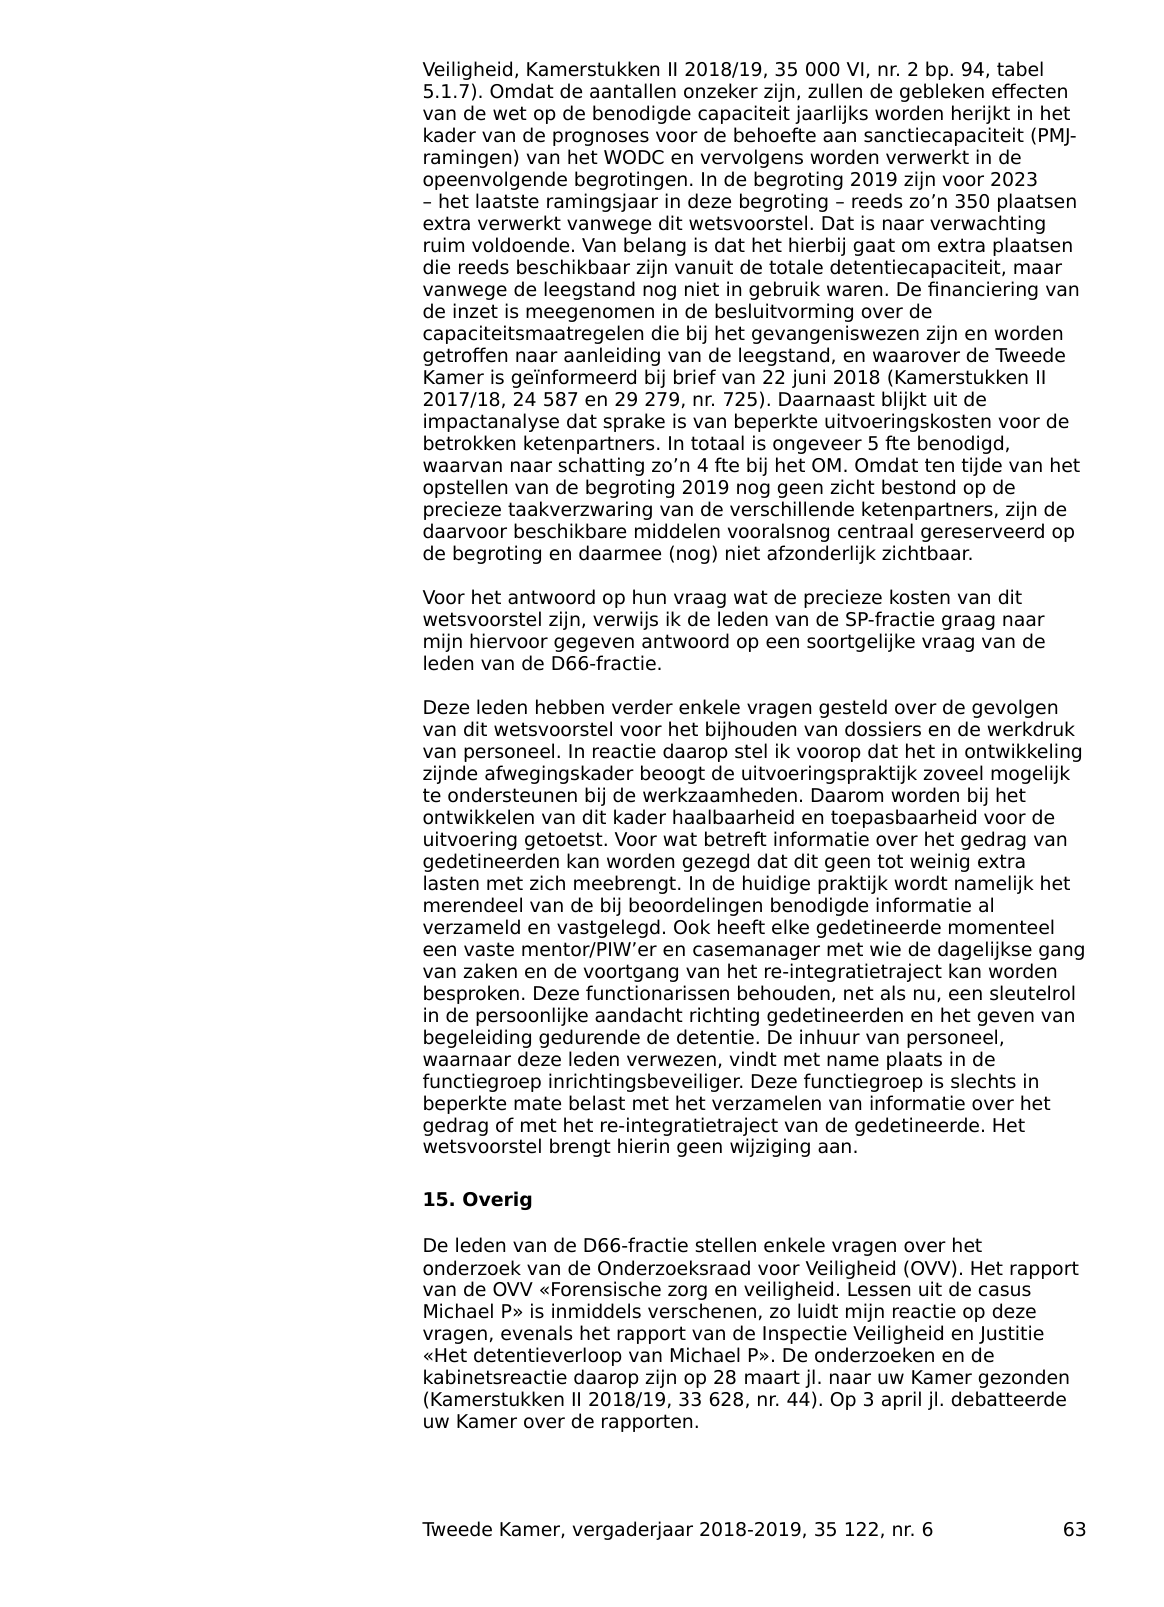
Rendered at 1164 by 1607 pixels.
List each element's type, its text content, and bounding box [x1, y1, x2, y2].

text De leden van de D66-fractie stellen enkele vragen over het onderzoek van de Onderzoeksraad voor Veiligheid (OVV). Het rapport van de OVV «Forensische zorg en veiligheid. Lessen uit de casus Michael P» is inmiddels verschenen, zo luidt mijn reactie op deze vragen, evenals het rapport van de Inspectie Veiligheid en Justitie «Het detentieverloop van Michael P». De onderzoeken en de kabinetsreactie daarop zijn op 28 maart jl. naar uw Kamer gezonden (Kamerstukken II 2018/19, 33 628, nr. 44). Op 3 april jl. debatteerde uw Kamer over de rapporten. [422, 1235, 1087, 1433]
text Deze leden hebben verder enkele vragen gesteld over de gevolgen van dit wetsvoorstel voor het bijhouden van dossiers en de werkdruk van personeel. In reactie daarop stel ik voorop dat het in ontwikkeling zijnde afwegingskader beoogt de uitvoeringspraktijk zoveel mogelijk te ondersteunen bij de werkzaamheden. Daarom worden bij het ontwikkelen van dit kader haalbaarheid en toepasbaarheid voor de uitvoering getoetst. Voor wat betreft informatie over het gedrag van gedetineerden kan worden gezegd dat dit geen tot weinig extra lasten met zich meebrengt. In de huidige praktijk wordt namelijk het merendeel van de bij beoordelingen benodigde informatie al verzameld en vastgelegd. Ook heeft elke gedetineerde momenteel een vaste mentor/PIW’er en casemanager met wie de dagelijkse gang van zaken en de voortgang van het re-integratietraject kan worden besproken. Deze functionarissen behouden, net als nu, een sleutelrol in de persoonlijke aandacht richting gedetineerden en het geven van begeleiding gedurende de detentie. De inhuur van personeel, waarnaar deze leden verwezen, vindt met name plaats in de functiegroep inrichtingsbeveiliger. Deze functiegroep is slechts in beperkte mate belast met het verzamelen van informatie over het gedrag of met het re-integratietraject van de gedetineerde. Het wetsvoorstel brengt hierin geen wijziging aan. [422, 697, 1087, 1158]
text Veiligheid, Kamerstukken II 2018/19, 35 000 VI, nr. 2 bp. 94, tabel 5.1.7). Omdat de aantallen onzeker zijn, zullen de gebleken effecten van de wet op de benodigde capaciteit jaarlijks worden herijkt in het kader van de prognoses voor de behoefte aan sanctiecapaciteit (PMJ-ramingen) van het WODC en vervolgens worden verwerkt in de opeenvolgende begrotingen. In de begroting 2019 zijn voor 2023 – het laatste ramingsjaar in deze begroting – reeds zo’n 350 plaatsen extra verwerkt vanwege dit wetsvoorstel. Dat is naar verwachting ruim voldoende. Van belang is dat het hierbij gaat om extra plaatsen die reeds beschikbaar zijn vanuit de totale detentiecapaciteit, maar vanwege de leegstand nog niet in gebruik waren. De financiering van de inzet is meegenomen in de besluitvorming over de capaciteitsmaatregelen die bij het gevangeniswezen zijn en worden getroffen naar aanleiding van de leegstand, en waarover de Tweede Kamer is geïnformeerd bij brief van 22 juni 2018 (Kamerstukken II 2017/18, 24 587 en 29 279, nr. 725). Daarnaast blijkt uit de impactanalyse dat sprake is van beperkte uitvoeringskosten voor de betrokken ketenpartners. In totaal is ongeveer 5 fte benodigd, waarvan naar schatting zo’n 4 fte bij het OM. Omdat ten tijde van het opstellen van de begroting 2019 nog geen zicht bestond op de precieze taakverzwaring van de verschillende ketenpartners, zijn de daarvoor beschikbare middelen vooralsnog centraal gereserveerd op de begroting en daarmee (nog) niet afzonderlijk zichtbaar. [422, 59, 1087, 564]
subtitle 15. Overig [422, 1188, 1087, 1210]
text Voor het antwoord op hun vraag wat de precieze kosten van dit wetsvoorstel zijn, verwijs ik de leden van de SP-fractie graag naar mijn hiervoor gegeven antwoord op een soortgelijke vraag van de leden van de D66-fractie. [422, 587, 1087, 675]
